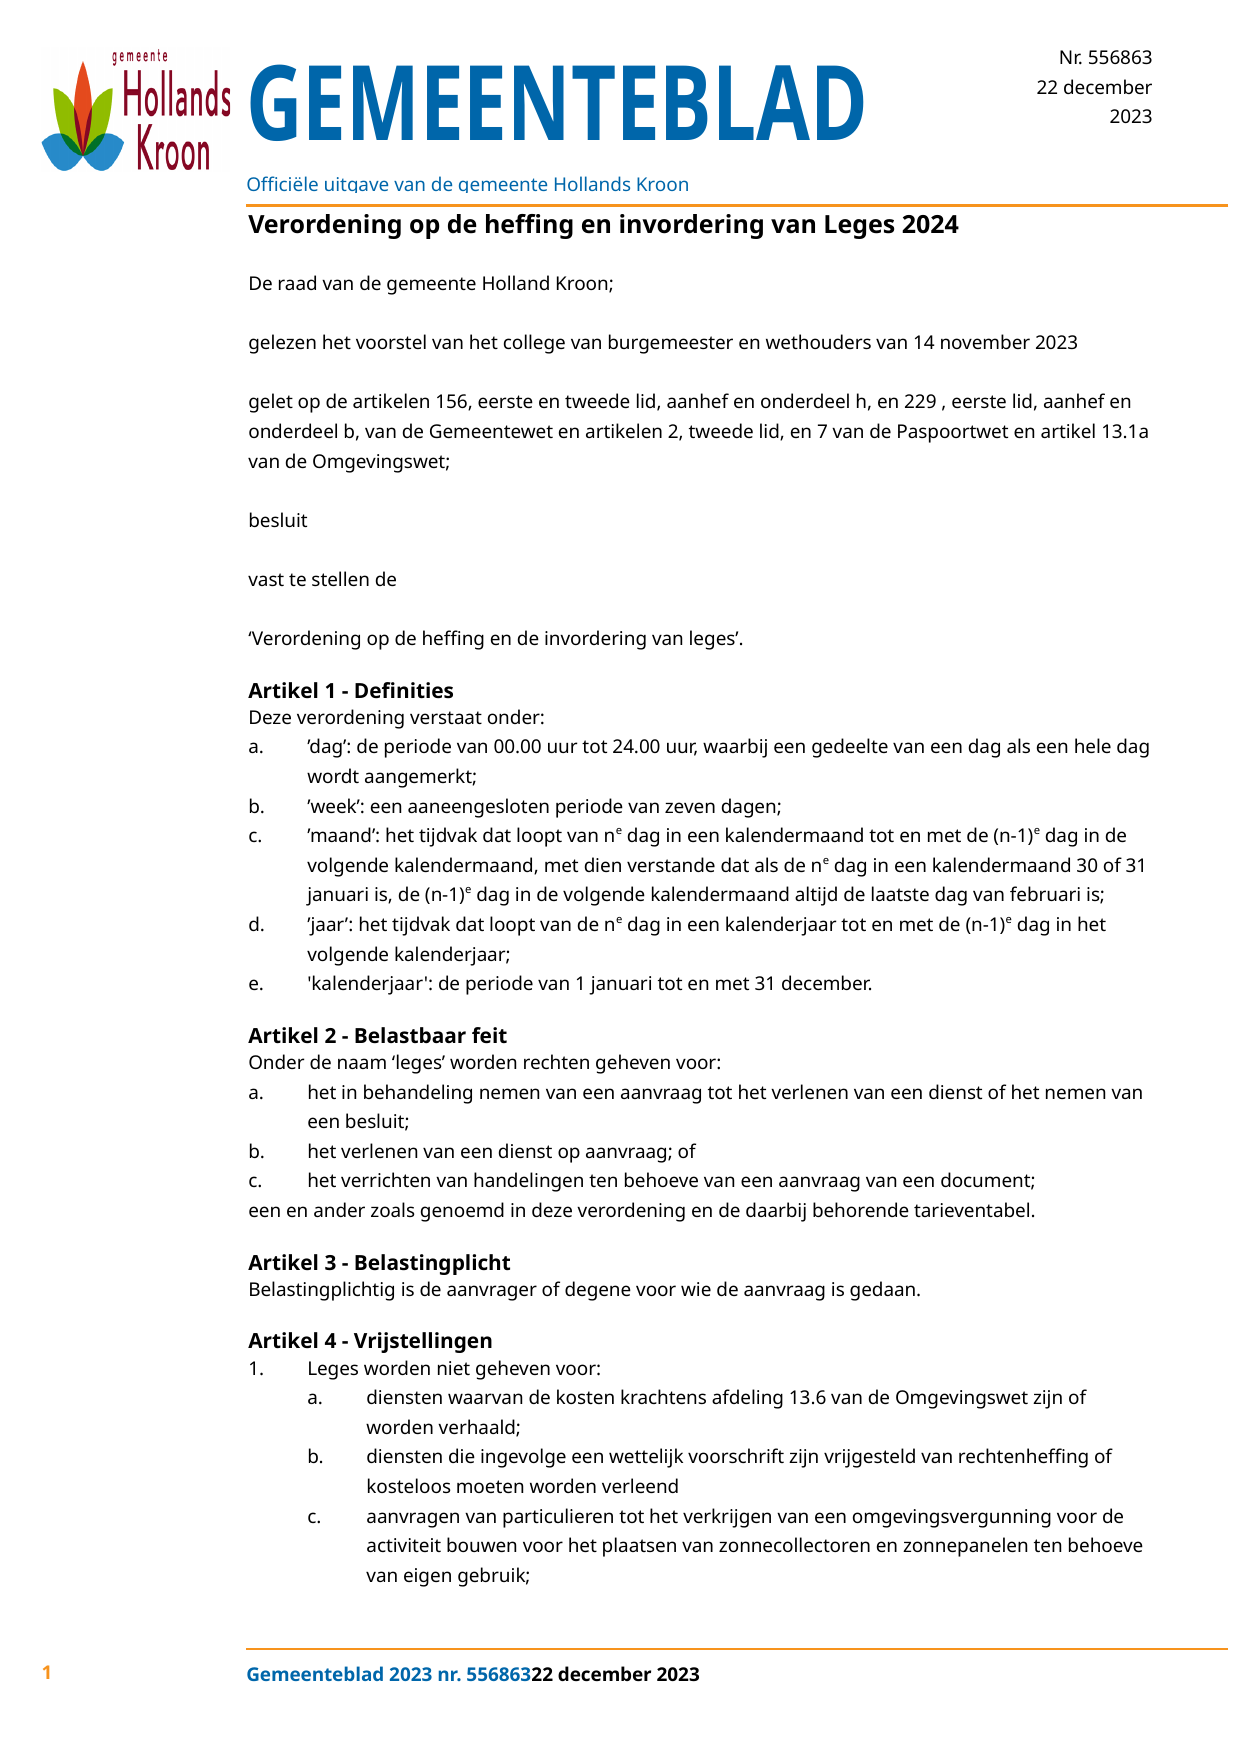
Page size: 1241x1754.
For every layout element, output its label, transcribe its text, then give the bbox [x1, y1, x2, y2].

text gelezen het voorstel van het college van burgemeester en wethouders van 14 november 2023 [248, 329, 1152, 355]
list aanvragen van particulieren tot het verkrijgen van een omgevingsvergunning voor de activiteit bouwen voor het plaatsen van zonnecollectoren en zonnepanelen ten behoeve van eigen gebruik; [307, 1503, 1152, 1588]
text Onder de naam ‘leges’ worden rechten geheven voor: [248, 1049, 1152, 1075]
text besluit [248, 507, 1152, 533]
text Artikel 1 - Definities [248, 676, 1152, 704]
text De raad van de gemeente Holland Kroon; [248, 270, 1152, 296]
list diensten waarvan de kosten krachtens afdeling 13.6 van de Omgevingswet zijn of worden verhaald; [307, 1384, 1152, 1440]
list ’maand’: het tijdvak dat loopt van ne dag in een kalendermaand tot en met de (n-1)e dag in de volgende kalendermaand, met dien verstande dat als de ne dag in een kalendermaand 30 of 31 januari is, de (n-1)e dag in de volgende kalendermaand altijd de laatste dag van februari is; [248, 822, 1152, 907]
text Artikel 2 - Belastbaar feit [248, 1021, 1152, 1049]
text Belastingplichtig is de aanvrager of degene voor wie de aanvraag is gedaan. [248, 1276, 1152, 1302]
picture [41, 47, 231, 172]
text gelet op de artikelen 156, eerste en tweede lid, aanhef en onderdeel h, en 229 , eerste lid, aanhef en onderdeel b, van de Gemeentewet en artikelen 2, tweede lid, en 7 van de Paspoortwet en artikel 13.1a van de Omgevingswet; [248, 389, 1152, 473]
text vast te stellen de [248, 566, 1152, 592]
text Artikel 4 - Vrijstellingen [248, 1326, 1152, 1355]
list ’week’: een aaneengesloten periode van zeven dagen; [248, 793, 1152, 819]
text ‘Verordening op de heffing en de invordering van leges’. [248, 625, 1152, 651]
list het verrichten van handelingen ten behoeve van een aanvraag van een document; [248, 1168, 1152, 1193]
list ’dag’: de periode van 00.00 uur tot 24.00 uur, waarbij een gedeelte van een dag als een hele dag wordt aangemerkt; [248, 734, 1152, 789]
list ’jaar’: het tijdvak dat loopt van de ne dag in een kalenderjaar tot en met de (n-1)e dag in het volgende kalenderjaar; [248, 911, 1152, 967]
list Leges worden niet geheven voor: [248, 1355, 1152, 1381]
list 'kalenderjaar': de periode van 1 januari tot en met 31 december. [248, 970, 1152, 996]
list diensten die ingevolge een wettelijk voorschrift zijn vrijgesteld van rechtenheffing of kosteloos moeten worden verleend [307, 1444, 1152, 1499]
text Artikel 3 - Belastingplicht [248, 1248, 1152, 1276]
text een en ander zoals genoemd in deze verordening en de daarbij behorende tarieventabel. [248, 1197, 1152, 1223]
text Deze verordening verstaat onder: [248, 704, 1152, 730]
list het verlenen van een dienst op aanvraag; of [248, 1138, 1152, 1164]
list het in behandeling nemen van een aanvraag tot het verlenen van een dienst of het nemen van een besluit; [248, 1079, 1152, 1134]
text Verordening op de heffing en invordering van Leges 2024 [248, 207, 1152, 241]
